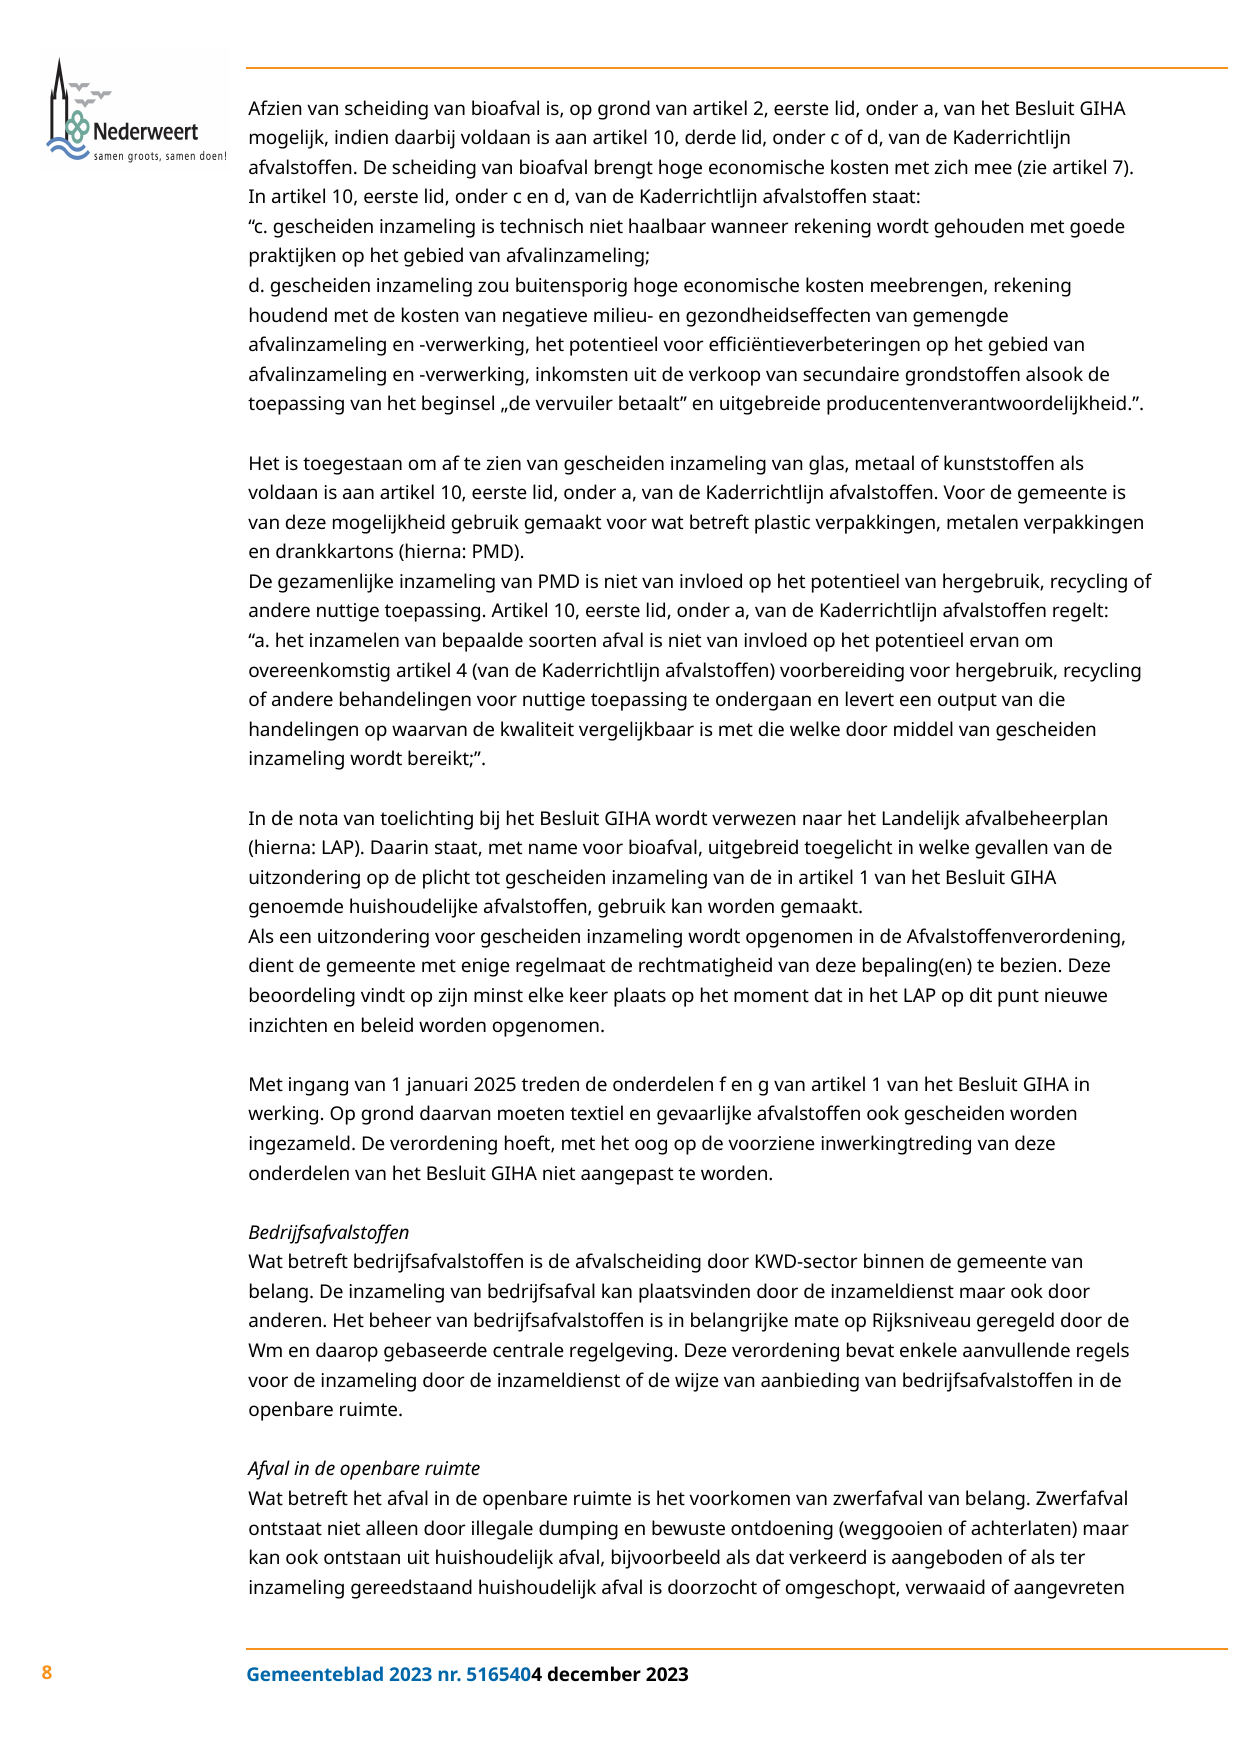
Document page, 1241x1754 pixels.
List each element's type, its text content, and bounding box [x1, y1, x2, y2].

text “a. het inzamelen van bepaalde soorten afval is niet van invloed op het potentieel ervan om overeenkomstig artikel 4 (van de Kaderrichtlijn afvalstoffen) voorbereiding voor hergebruik, recycling of andere behandelingen voor nuttige toepassing te ondergaan en levert een output van die handelingen op waarvan de kwaliteit vergelijkbaar is met die welke door middel van gescheiden inzameling wordt bereikt;”. [248, 627, 1152, 771]
text Afzien van scheiding van bioafval is, op grond van artikel 2, eerste lid, onder a, van het Besluit GIHA mogelijk, indien daarbij voldaan is aan artikel 10, derde lid, onder c of d, van de Kaderrichtlijn afvalstoffen. De scheiding van bioafval brengt hoge economische kosten met zich mee (zie artikel 7). In artikel 10, eerste lid, onder c en d, van de Kaderrichtlijn afvalstoffen staat: [248, 95, 1152, 209]
text “c. gescheiden inzameling is technisch niet haalbaar wanneer rekening wordt gehouden met goede praktijken op het gebied van afvalinzameling; [248, 213, 1152, 268]
text Het is toegestaan om af te zien van gescheiden inzameling van glas, metaal of kunststoffen als voldaan is aan artikel 10, eerste lid, onder a, van de Kaderrichtlijn afvalstoffen. Voor de gemeente is van deze mogelijkheid gebruik gemaakt voor wat betreft plastic verpakkingen, metalen verpakkingen en drankkartons (hierna: PMD). [248, 450, 1152, 564]
text Bedrijfsafvalstoffen [248, 1219, 1152, 1245]
text Wat betreft het afval in de openbare ruimte is het voorkomen van zwerfafval van belang. Zwerfafval ontstaat niet alleen door illegale dumping en bewuste ontdoening (weggooien of achterlaten) maar kan ook ontstaan uit huishoudelijk afval, bijvoorbeeld als dat verkeerd is aangeboden of als ter inzameling gereedstaand huishoudelijk afval is doorzocht of omgeschopt, verwaaid of aangevreten [248, 1485, 1152, 1600]
picture [41, 47, 231, 172]
text Met ingang van 1 januari 2025 treden de onderdelen f en g van artikel 1 van het Besluit GIHA in werking. Op grond daarvan moeten textiel en gevaarlijke afvalstoffen ook gescheiden worden ingezameld. De verordening hoeft, met het oog op de voorziene inwerkingtreding van deze onderdelen van het Besluit GIHA niet aangepast te worden. [248, 1071, 1152, 1186]
text De gezamenlijke inzameling van PMD is niet van invloed op het potentieel van hergebruik, recycling of andere nuttige toepassing. Artikel 10, eerste lid, onder a, van de Kaderrichtlijn afvalstoffen regelt: [248, 568, 1152, 623]
text Afval in de openbare ruimte [248, 1456, 1152, 1481]
text Als een uitzondering voor gescheiden inzameling wordt opgenomen in de Afvalstoffenverordening, dient de gemeente met enige regelmaat de rechtmatigheid van deze bepaling(en) te bezien. Deze beoordeling vindt op zijn minst elke keer plaats op het moment dat in het LAP op dit punt nieuwe inzichten en beleid worden opgenomen. [248, 923, 1152, 1038]
text In de nota van toelichting bij het Besluit GIHA wordt verwezen naar het Landelijk afvalbeheerplan (hierna: LAP). Daarin staat, met name voor bioafval, uitgebreid toegelicht in welke gevallen van de uitzondering op de plicht tot gescheiden inzameling van de in artikel 1 van het Besluit GIHA genoemde huishoudelijke afvalstoffen, gebruik kan worden gemaakt. [248, 805, 1152, 919]
text d. gescheiden inzameling zou buitensporig hoge economische kosten meebrengen, rekening houdend met de kosten van negatieve milieu- en gezondheidseffecten van gemengde afvalinzameling en -verwerking, het potentieel voor efficiëntieverbeteringen op het gebied van afvalinzameling en -verwerking, inkomsten uit de verkoop van secundaire grondstoffen alsook de toepassing van het beginsel „de vervuiler betaalt” en uitgebreide producentenverantwoordelijkheid.”. [248, 272, 1152, 416]
text Wat betreft bedrijfsafvalstoffen is de afvalscheiding door KWD-sector binnen de gemeente van belang. De inzameling van bedrijfsafval kan plaatsvinden door de inzameldienst maar ook door anderen. Het beheer van bedrijfsafvalstoffen is in belangrijke mate op Rijksniveau geregeld door de Wm en daarop gebaseerde centrale regelgeving. Deze verordening bevat enkele aanvullende regels voor de inzameling door de inzameldienst of de wijze van aanbieding van bedrijfsafvalstoffen in de openbare ruimte. [248, 1248, 1152, 1422]
